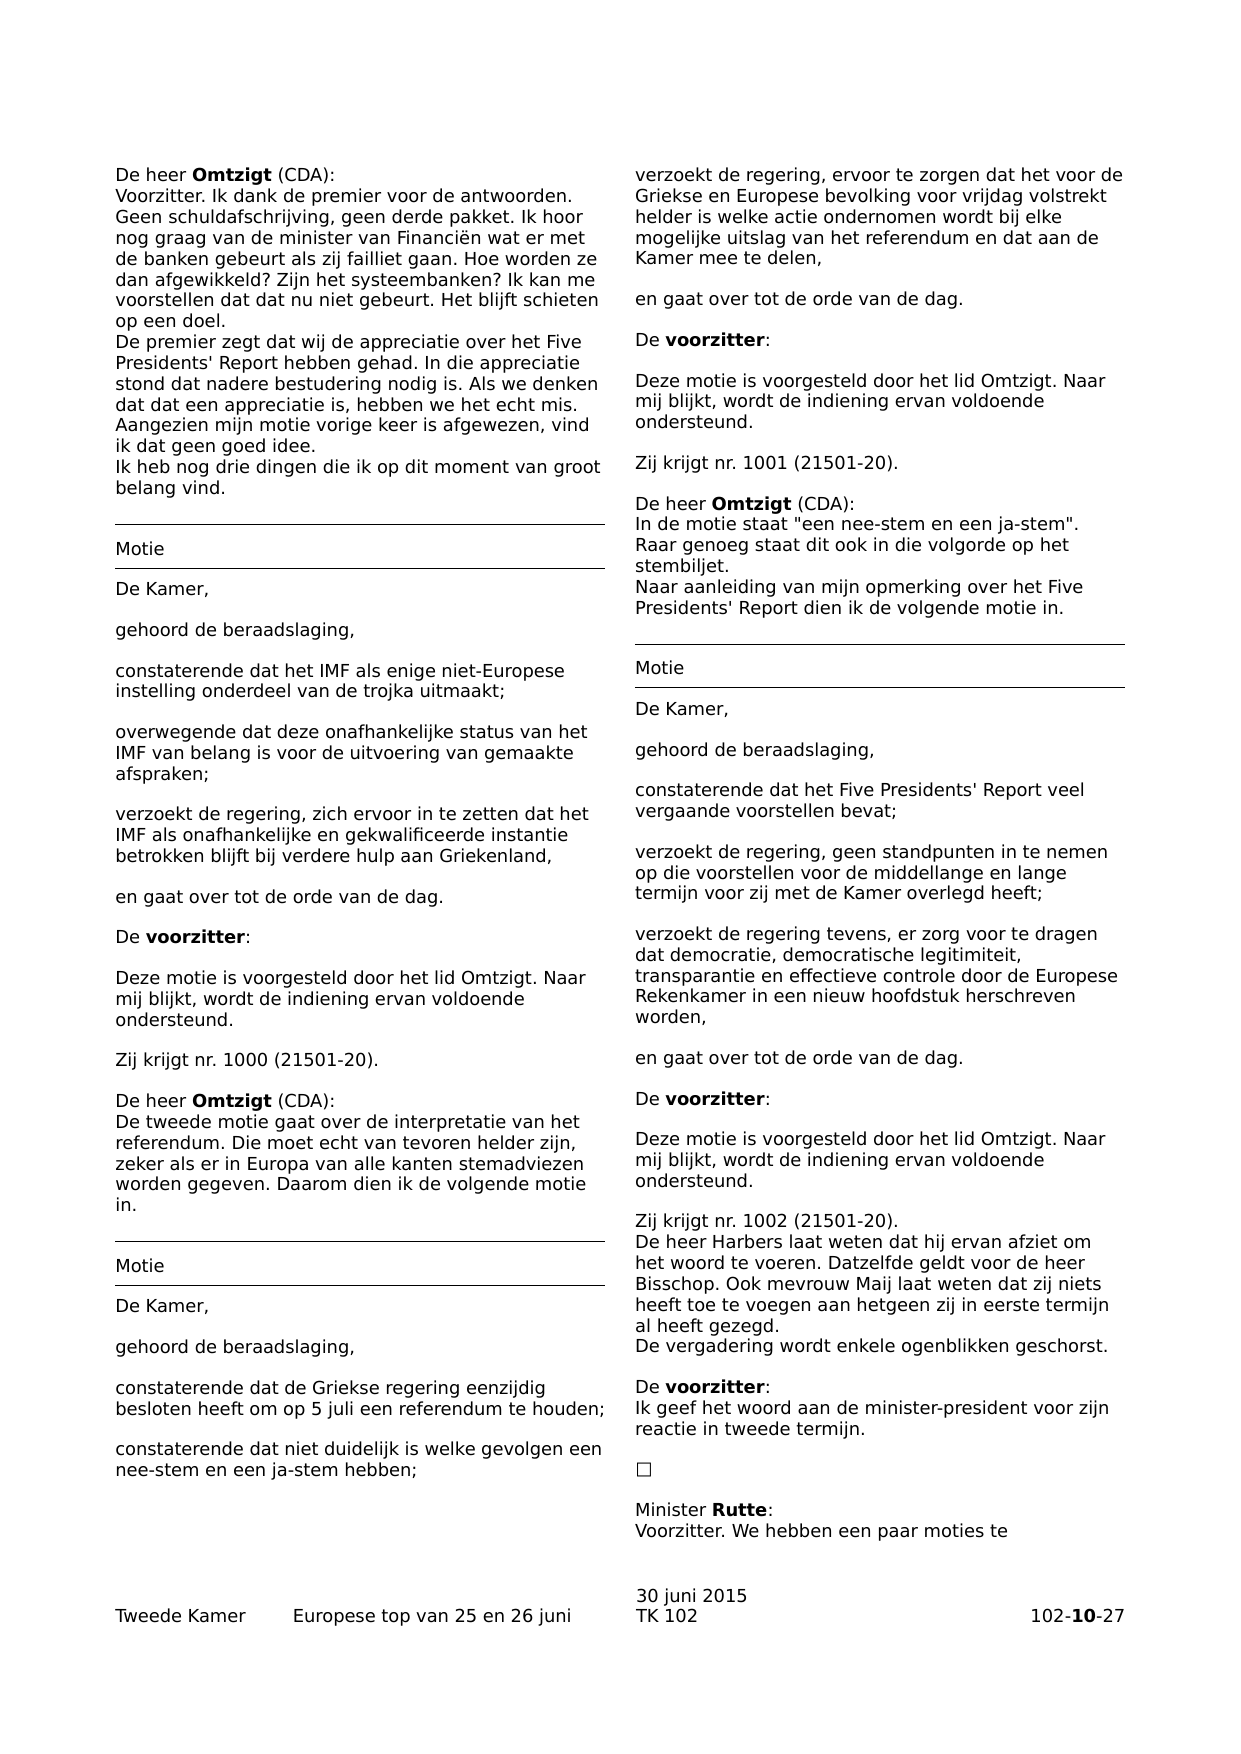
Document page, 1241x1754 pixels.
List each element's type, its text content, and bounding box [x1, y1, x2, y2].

text Voorzitter. We hebben een paar moties te [635, 1521, 1125, 1542]
text gehoord de beraadslaging, [115, 620, 605, 641]
text gehoord de beraadslaging, [635, 739, 1125, 760]
text Zij krijgt nr. 1000 (21501-20). [115, 1050, 605, 1071]
text Zij krijgt nr. 1001 (21501-20). [635, 453, 1125, 473]
text De Kamer, [115, 579, 605, 600]
text Voorzitter. Ik dank de premier voor de antwoorden. Geen schuldafschrijving, geen derde pakket. Ik hoor nog graag van de minister van Financiën wat er met de banken gebeurt als zij failliet gaan. Hoe worden ze dan afgewikkeld? Zijn het systeembanken? Ik kan me voorstellen dat dat nu niet gebeurt. Het blijft schieten op een doel. [115, 186, 605, 332]
text verzoekt de regering tevens, er zorg voor te dragen dat democratie, democratische legitimiteit, transparantie en effectieve controle door de Europese Rekenkamer in een nieuw hoofdstuk herschreven worden, [635, 924, 1125, 1028]
text Zij krijgt nr. 1002 (21501-20). [635, 1211, 1125, 1232]
text constaterende dat niet duidelijk is welke gevolgen een nee-stem en een ja-stem hebben; [115, 1439, 605, 1481]
text overwegende dat deze onafhankelijke status van het IMF van belang is voor de uitvoering van gemaakte afspraken; [115, 722, 605, 784]
text gehoord de beraadslaging, [115, 1337, 605, 1358]
text De premier zegt dat wij de appreciatie over het Five Presidents' Report hebben gehad. In die appreciatie stond dat nadere bestudering nodig is. Als we denken dat dat een appreciatie is, hebben we het echt mis. Aangezien mijn motie vorige keer is afgewezen, vind ik dat geen goed idee. [115, 332, 605, 457]
text In de motie staat "een nee-stem en een ja-stem". Raar genoeg staat dit ook in die volgorde op het stembiljet. [635, 514, 1125, 577]
text De heer Omtzigt (CDA): [115, 165, 605, 186]
text ⬜ [635, 1459, 1125, 1480]
text De voorzitter: [115, 927, 605, 948]
text De heer Harbers laat weten dat hij ervan afziet om het woord te voeren. Datzelfde geldt voor de heer Bisschop. Ook mevrouw Maij laat weten dat zij niets heeft toe te voegen aan hetgeen zij in eerste termijn al heeft gezegd. [635, 1232, 1125, 1336]
text en gaat over tot de orde van de dag. [635, 1048, 1125, 1068]
text constaterende dat het IMF als enige niet-Europese instelling onderdeel van de trojka uitmaakt; [115, 661, 605, 702]
text Ik heb nog drie dingen die ik op dit moment van groot belang vind. [115, 457, 605, 498]
text De vergadering wordt enkele ogenblikken geschorst. [635, 1336, 1125, 1357]
text De Kamer, [115, 1296, 605, 1317]
text De heer Omtzigt (CDA): [635, 493, 1125, 514]
text De voorzitter: [635, 1377, 1125, 1398]
text verzoekt de regering, zich ervoor in te zetten dat het IMF als onafhankelijke en gekwalificeerde instantie betrokken blijft bij verdere hulp aan Griekenland, [115, 804, 605, 866]
text constaterende dat de Griekse regering eenzijdig besloten heeft om op 5 juli een referendum te houden; [115, 1378, 605, 1419]
text De heer Omtzigt (CDA): [115, 1091, 605, 1112]
text constaterende dat het Five Presidents' Report veel vergaande voorstellen bevat; [635, 780, 1125, 822]
text Deze motie is voorgesteld door het lid Omtzigt. Naar mij blijkt, wordt de indiening ervan voldoende ondersteund. [115, 968, 605, 1030]
text Deze motie is voorgesteld door het lid Omtzigt. Naar mij blijkt, wordt de indiening ervan voldoende ondersteund. [635, 1129, 1125, 1191]
text Minister Rutte: [635, 1500, 1125, 1521]
text en gaat over tot de orde van de dag. [635, 289, 1125, 310]
text verzoekt de regering, geen standpunten in te nemen op die voorstellen voor de middellange en lange termijn voor zij met de Kamer overlegd heeft; [635, 842, 1125, 904]
text De tweede motie gaat over de interpretatie van het referendum. Die moet echt van tevoren helder zijn, zeker als er in Europa van alle kanten stemadviezen worden gegeven. Daarom dien ik de volgende motie in. [115, 1112, 605, 1216]
text Ik geef het woord aan de minister-president voor zijn reactie in tweede termijn. [635, 1398, 1125, 1439]
text Deze motie is voorgesteld door het lid Omtzigt. Naar mij blijkt, wordt de indiening ervan voldoende ondersteund. [635, 370, 1125, 433]
text Motie [635, 658, 1125, 679]
text De voorzitter: [635, 330, 1125, 350]
text Motie [115, 538, 605, 559]
text verzoekt de regering, ervoor te zorgen dat het voor de Griekse en Europese bevolking voor vrijdag volstrekt helder is welke actie ondernomen wordt bij elke mogelijke uitslag van het referendum en dat aan de Kamer mee te delen, [635, 165, 1125, 269]
text Naar aanleiding van mijn opmerking over het Five Presidents' Report dien ik de volgende motie in. [635, 577, 1125, 618]
text en gaat over tot de orde van de dag. [115, 886, 605, 907]
text De Kamer, [635, 699, 1125, 719]
text De voorzitter: [635, 1088, 1125, 1109]
text Motie [115, 1256, 605, 1276]
